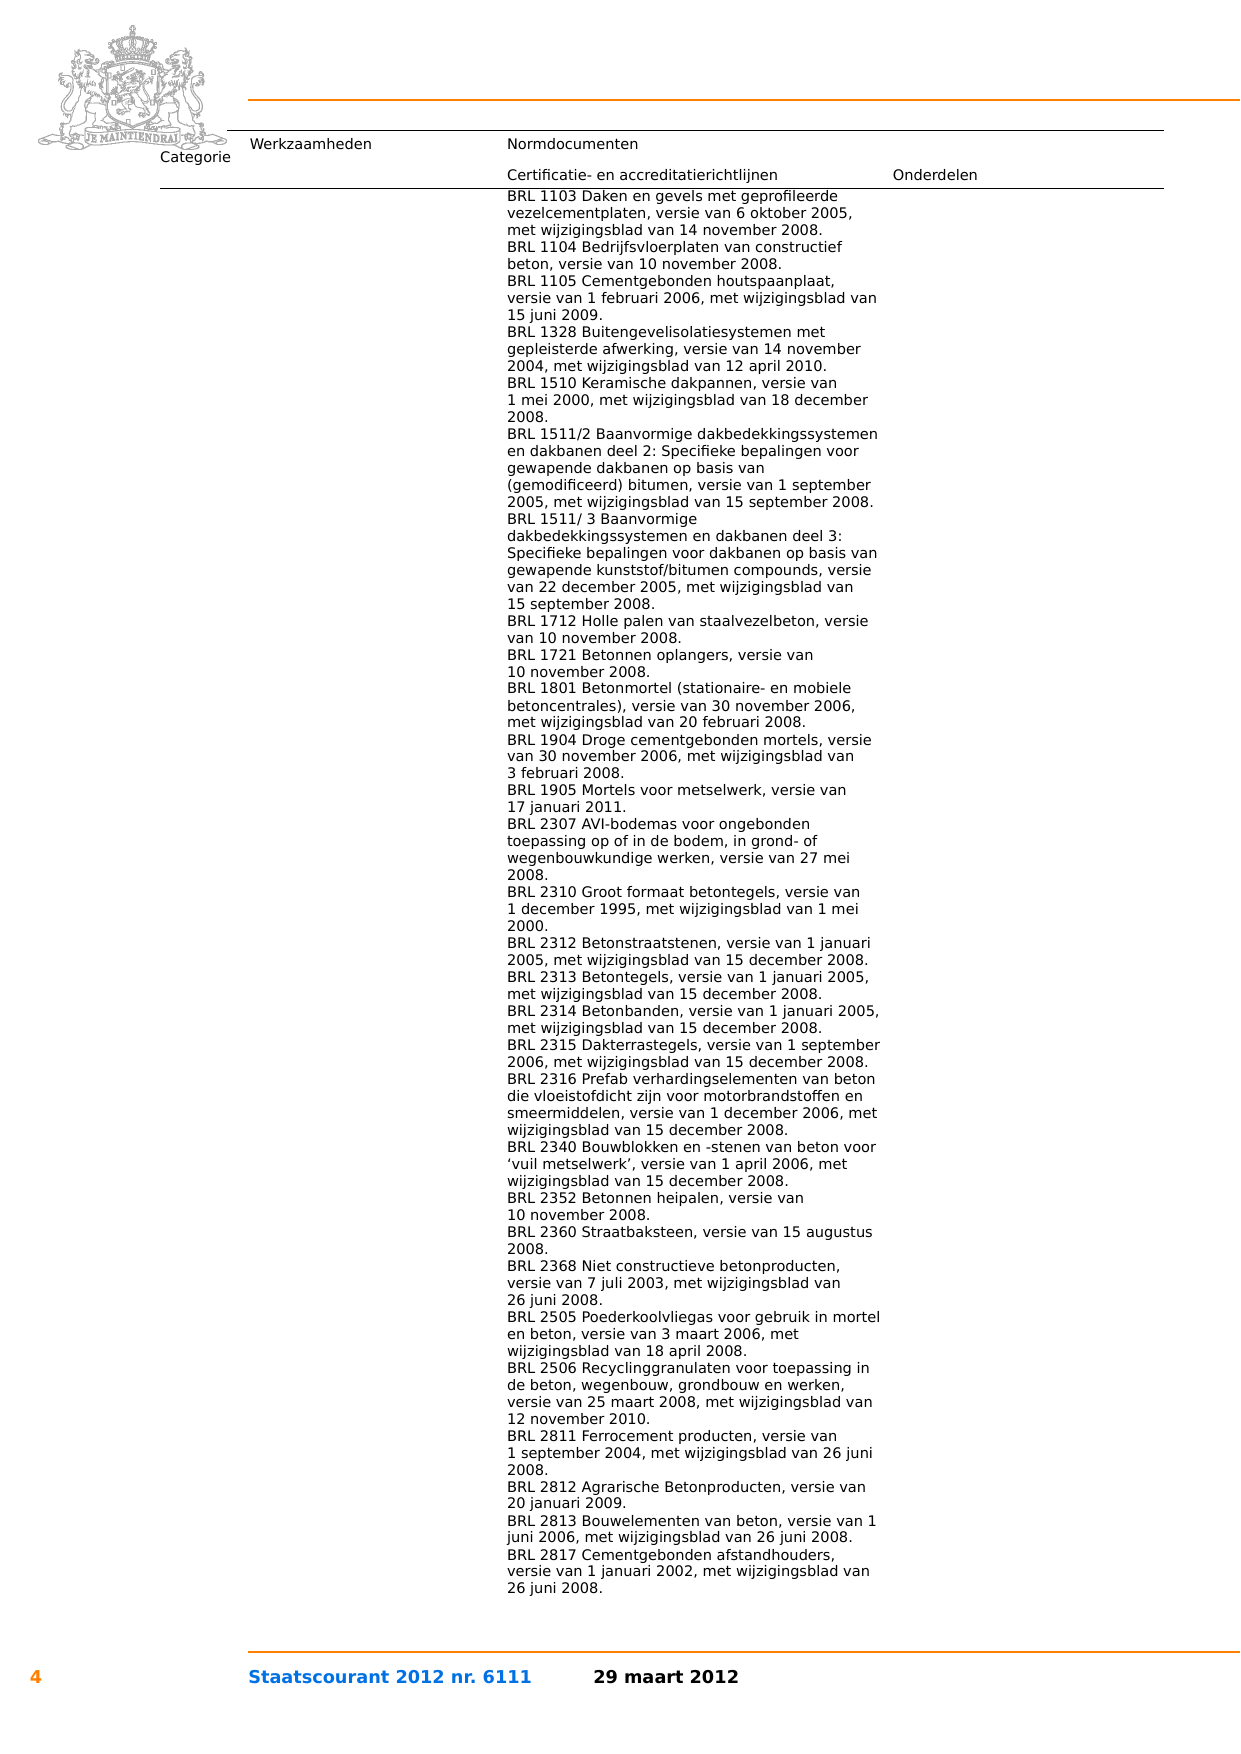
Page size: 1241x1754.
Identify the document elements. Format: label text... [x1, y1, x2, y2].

table_cell BRL 1905 Mortels voor metselwerk, versie van 17 januari 2011. [501, 782, 887, 816]
table_cell BRL 1105 Cementgebonden houtspaanplaat, versie van 1 februari 2006, met wijzigingsblad van 15 juni 2009. [501, 273, 887, 324]
table_cell [887, 1513, 1163, 1546]
table_cell [244, 1360, 501, 1427]
table_header Categorie [160, 131, 243, 166]
table_cell BRL 2811 Ferrocement producten, versie van 1 september 2004, met wijzigingsblad van 26 juni 2008. [501, 1428, 887, 1478]
table_cell [160, 189, 243, 239]
table_cell [244, 969, 501, 1003]
table_cell [160, 935, 243, 969]
table_cell [244, 1428, 501, 1478]
table_cell [887, 782, 1163, 816]
table_cell BRL 2316 Prefab verhardingselementen van beton die vloeistofdicht zijn voor motorbrandstoffen en smeermiddelen, versie van 1 december 2006, met wijzigingsblad van 15 december 2008. [501, 1071, 887, 1139]
table_cell [244, 1190, 501, 1224]
table_cell BRL 2506 Recyclinggranulaten voor toepassing in de beton, wegenbouw, grondbouw en werken, versie van 25 maart 2008, met wijzigingsblad van 12 november 2010. [501, 1360, 887, 1427]
table_cell [887, 239, 1163, 273]
table_cell BRL 1511/ 3 Baanvormige dakbedekkingssystemen en dakbanen deel 3: Specifieke bepalingen voor dakbanen op basis van gewapende kunststof/bitumen compounds, versie van 22 december 2005, met wijzigingsblad van 15 september 2008. [501, 511, 887, 612]
table_cell [160, 1309, 243, 1359]
table_cell [160, 273, 243, 324]
table_cell [160, 1258, 243, 1309]
table_cell BRL 2313 Betontegels, versie van 1 januari 2005, met wijzigingsblad van 15 december 2008. [501, 969, 887, 1003]
table_cell [244, 816, 501, 884]
table_cell [244, 782, 501, 816]
table_cell [887, 1258, 1163, 1309]
table_cell [244, 166, 501, 188]
table_cell [160, 1360, 243, 1427]
table_cell [887, 1224, 1163, 1258]
table_cell BRL 1103 Daken en gevels met geprofileerde vezelcementplaten, versie van 6 oktober 2005, met wijzigingsblad van 14 november 2008. [501, 189, 887, 239]
table_cell [887, 1309, 1163, 1359]
table_cell BRL 1712 Holle palen van staalvezelbeton, versie van 10 november 2008. [501, 613, 887, 646]
table_cell [160, 816, 243, 884]
table_cell [887, 1071, 1163, 1139]
table_cell [244, 1071, 501, 1139]
table_cell [887, 273, 1163, 324]
table_cell [160, 239, 243, 273]
table_cell [887, 613, 1163, 646]
table_cell BRL 1511/2 Baanvormige dakbedekkingssystemen en dakbanen deel 2: Specifieke bepalingen voor gewapende dakbanen op basis van (gemodificeerd) bitumen, versie van 1 september 2005, met wijzigingsblad van 15 september 2008. [501, 426, 887, 511]
picture [38, 25, 227, 150]
table_cell BRL 1801 Betonmortel (stationaire- en mobiele betoncentrales), versie van 30 november 2006, met wijzigingsblad van 20 februari 2008. [501, 680, 887, 731]
table_header Normdocumenten [501, 131, 1163, 166]
table_cell [160, 731, 243, 782]
table_cell [160, 1224, 243, 1258]
table_cell [244, 189, 501, 239]
table_cell [244, 511, 501, 612]
table_cell [160, 613, 243, 646]
table_cell [244, 1139, 501, 1190]
table_cell [887, 1428, 1163, 1478]
table_cell [160, 884, 243, 935]
table_cell BRL 2812 Agrarische Betonproducten, versie van 20 januari 2009. [501, 1479, 887, 1512]
table_cell [887, 884, 1163, 935]
table_cell BRL 1104 Bedrijfsvloerplaten van constructief beton, versie van 10 november 2008. [501, 239, 887, 273]
table_cell [887, 1139, 1163, 1190]
table_cell BRL 2307 AVI-bodemas voor ongebonden toepassing op of in de bodem, in grond- of wegenbouwkundige werken, versie van 27 mei 2008. [501, 816, 887, 884]
table_cell BRL 1904 Droge cementgebonden mortels, versie van 30 november 2006, met wijzigingsblad van 3 februari 2008. [501, 731, 887, 782]
table_cell BRL 1328 Buitengevelisolatiesystemen met gepleisterde afwerking, versie van 14 november 2004, met wijzigingsblad van 12 april 2010. [501, 324, 887, 375]
table_cell [244, 884, 501, 935]
table_cell [160, 426, 243, 511]
table_cell BRL 2352 Betonnen heipalen, versie van 10 november 2008. [501, 1190, 887, 1224]
table_cell [887, 1360, 1163, 1427]
table_cell [887, 1190, 1163, 1224]
table_cell BRL 1721 Betonnen oplangers, versie van 10 november 2008. [501, 646, 887, 680]
table_cell [887, 680, 1163, 731]
table_cell [244, 1309, 501, 1359]
table_cell [160, 1546, 243, 1597]
table_header Werkzaamheden [244, 131, 501, 166]
table_cell [244, 646, 501, 680]
table_cell [160, 1071, 243, 1139]
table_cell [244, 273, 501, 324]
table_cell [244, 731, 501, 782]
table_cell [160, 1513, 243, 1546]
table_cell [160, 782, 243, 816]
table_cell [887, 511, 1163, 612]
table_cell [244, 375, 501, 426]
table_cell BRL 2360 Straatbaksteen, versie van 15 augustus 2008. [501, 1224, 887, 1258]
table_cell [244, 324, 501, 375]
table_cell [887, 969, 1163, 1003]
table_cell [160, 324, 243, 375]
table_cell BRL 2315 Dakterrastegels, versie van 1 september 2006, met wijzigingsblad van 15 december 2008. [501, 1037, 887, 1071]
table_cell [244, 935, 501, 969]
table_cell [887, 935, 1163, 969]
table_cell [244, 239, 501, 273]
table_cell BRL 2312 Betonstraatstenen, versie van 1 januari 2005, met wijzigingsblad van 15 december 2008. [501, 935, 887, 969]
table_cell BRL 2340 Bouwblokken en -stenen van beton voor ‘vuil metselwerk’, versie van 1 april 2006, met wijzigingsblad van 15 december 2008. [501, 1139, 887, 1190]
table_cell BRL 1510 Keramische dakpannen, versie van 1 mei 2000, met wijzigingsblad van 18 december 2008. [501, 375, 887, 426]
table_cell [244, 1546, 501, 1597]
table_cell [887, 816, 1163, 884]
table_cell BRL 2813 Bouwelementen van beton, versie van 1 juni 2006, met wijzigingsblad van 26 juni 2008. [501, 1513, 887, 1546]
table_cell [887, 646, 1163, 680]
table_cell [887, 1546, 1163, 1597]
table_cell [160, 1139, 243, 1190]
table_cell Certificatie- en accreditatierichtlijnen [501, 166, 887, 188]
table_cell BRL 2817 Cementgebonden afstandhouders, versie van 1 januari 2002, met wijzigingsblad van 26 juni 2008. [501, 1546, 887, 1597]
table_cell [244, 426, 501, 511]
table_cell [887, 324, 1163, 375]
table_cell [160, 1003, 243, 1037]
table_cell [244, 1037, 501, 1071]
table_cell [160, 511, 243, 612]
table_cell [160, 1037, 243, 1071]
table_cell [244, 1479, 501, 1512]
table_cell [887, 189, 1163, 239]
table_cell [160, 1479, 243, 1512]
table_cell [160, 680, 243, 731]
table_cell [244, 1224, 501, 1258]
table_cell Onderdelen [887, 166, 1163, 188]
table_cell [887, 1037, 1163, 1071]
table_cell [244, 613, 501, 646]
table_cell [244, 1003, 501, 1037]
table_cell [160, 166, 243, 188]
table_cell [160, 646, 243, 680]
table_cell [244, 1258, 501, 1309]
table_cell [160, 1190, 243, 1224]
table_cell [887, 1479, 1163, 1512]
table_cell [244, 680, 501, 731]
table_cell BRL 2314 Betonbanden, versie van 1 januari 2005, met wijzigingsblad van 15 december 2008. [501, 1003, 887, 1037]
table_cell [244, 1513, 501, 1546]
table_cell [887, 375, 1163, 426]
table_cell BRL 2368 Niet constructieve betonproducten, versie van 7 juli 2003, met wijzigingsblad van 26 juni 2008. [501, 1258, 887, 1309]
table_cell BRL 2310 Groot formaat betontegels, versie van 1 december 1995, met wijzigingsblad van 1 mei 2000. [501, 884, 887, 935]
table_cell BRL 2505 Poederkoolvliegas voor gebruik in mortel en beton, versie van 3 maart 2006, met wijzigingsblad van 18 april 2008. [501, 1309, 887, 1359]
table_cell [160, 1428, 243, 1478]
table_cell [887, 426, 1163, 511]
table_cell [887, 731, 1163, 782]
table_cell [160, 375, 243, 426]
table_cell [160, 969, 243, 1003]
table_cell [887, 1003, 1163, 1037]
